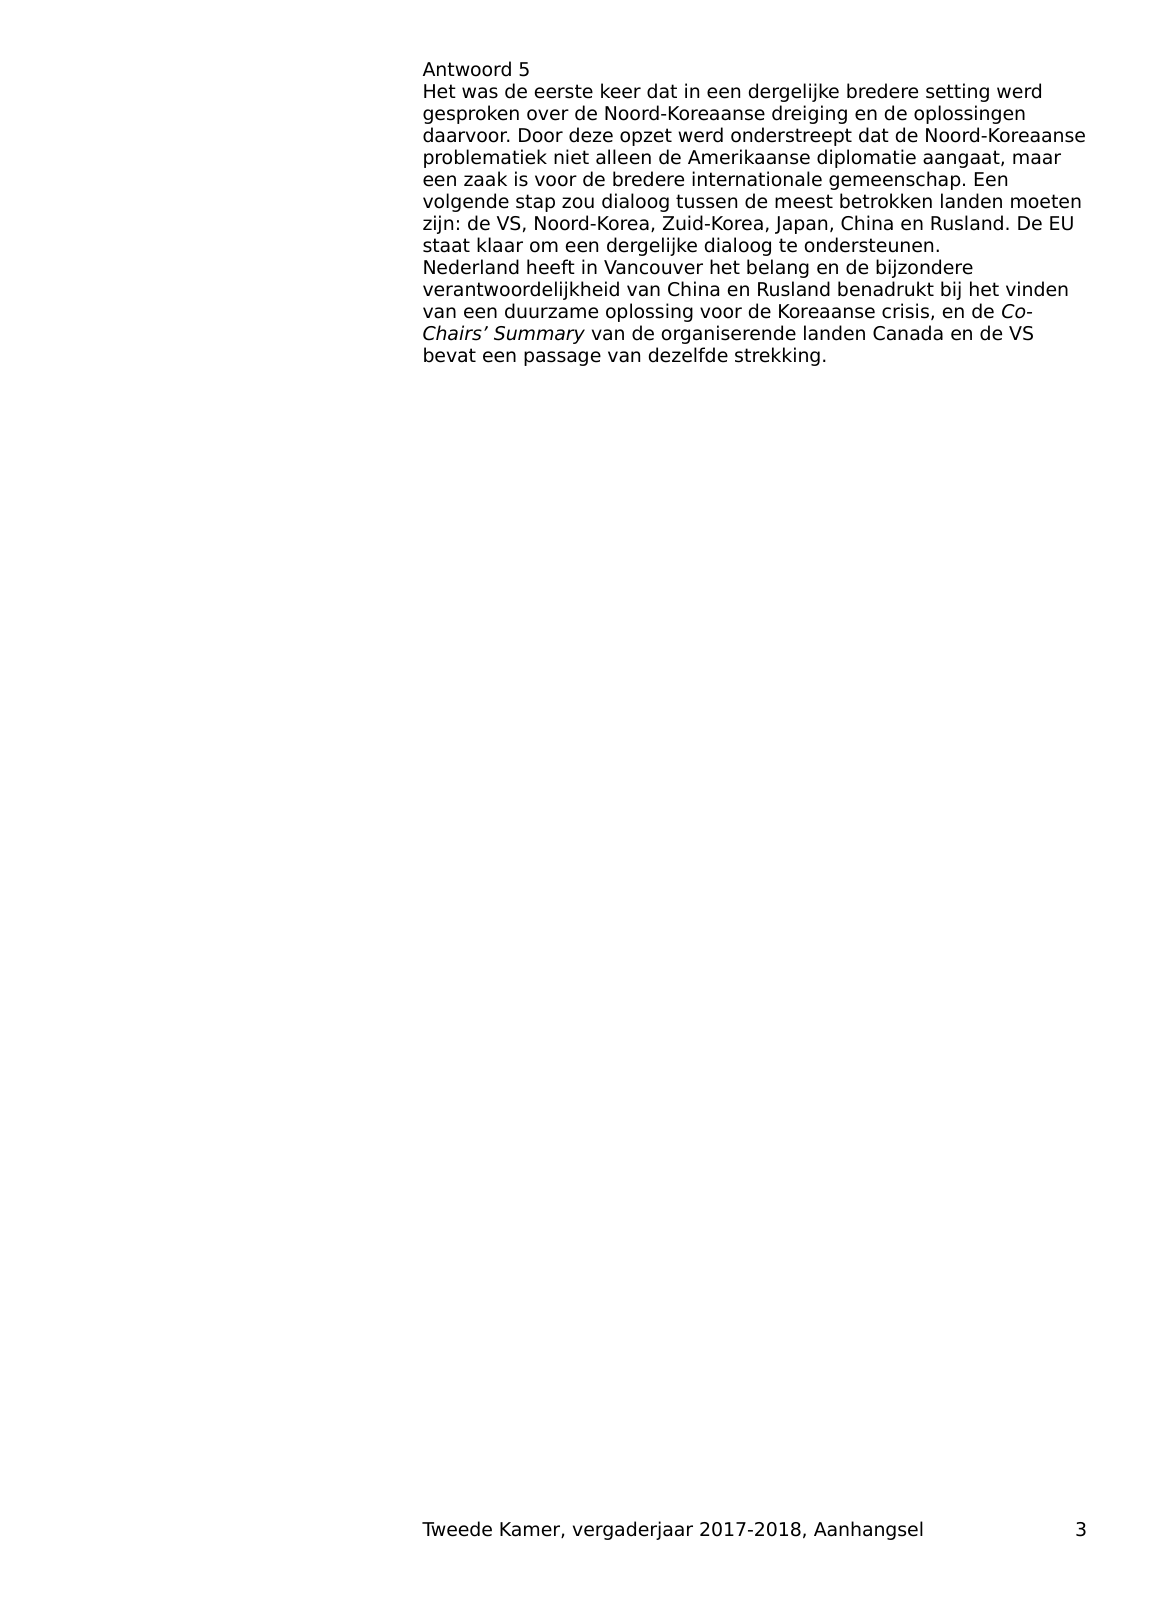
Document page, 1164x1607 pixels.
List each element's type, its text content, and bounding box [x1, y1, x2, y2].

text Nederland heeft in Vancouver het belang en de bijzondere verantwoordelijkheid van China en Rusland benadrukt bij het vinden van een duurzame oplossing voor de Koreaanse crisis, en de Co-Chairs’ Summary van de organiserende landen Canada en de VS bevat een passage van dezelfde strekking. [422, 257, 1087, 367]
text Het was de eerste keer dat in een dergelijke bredere setting werd gesproken over de Noord-Koreaanse dreiging en de oplossingen daarvoor. Door deze opzet werd onderstreept dat de Noord-Koreaanse problematiek niet alleen de Amerikaanse diplomatie aangaat, maar een zaak is voor de bredere internationale gemeenschap. Een volgende stap zou dialoog tussen de meest betrokken landen moeten zijn: de VS, Noord-Korea, Zuid-Korea, Japan, China en Rusland. De EU staat klaar om een dergelijke dialoog te ondersteunen. [422, 81, 1087, 257]
text Antwoord 5 [422, 59, 1087, 81]
